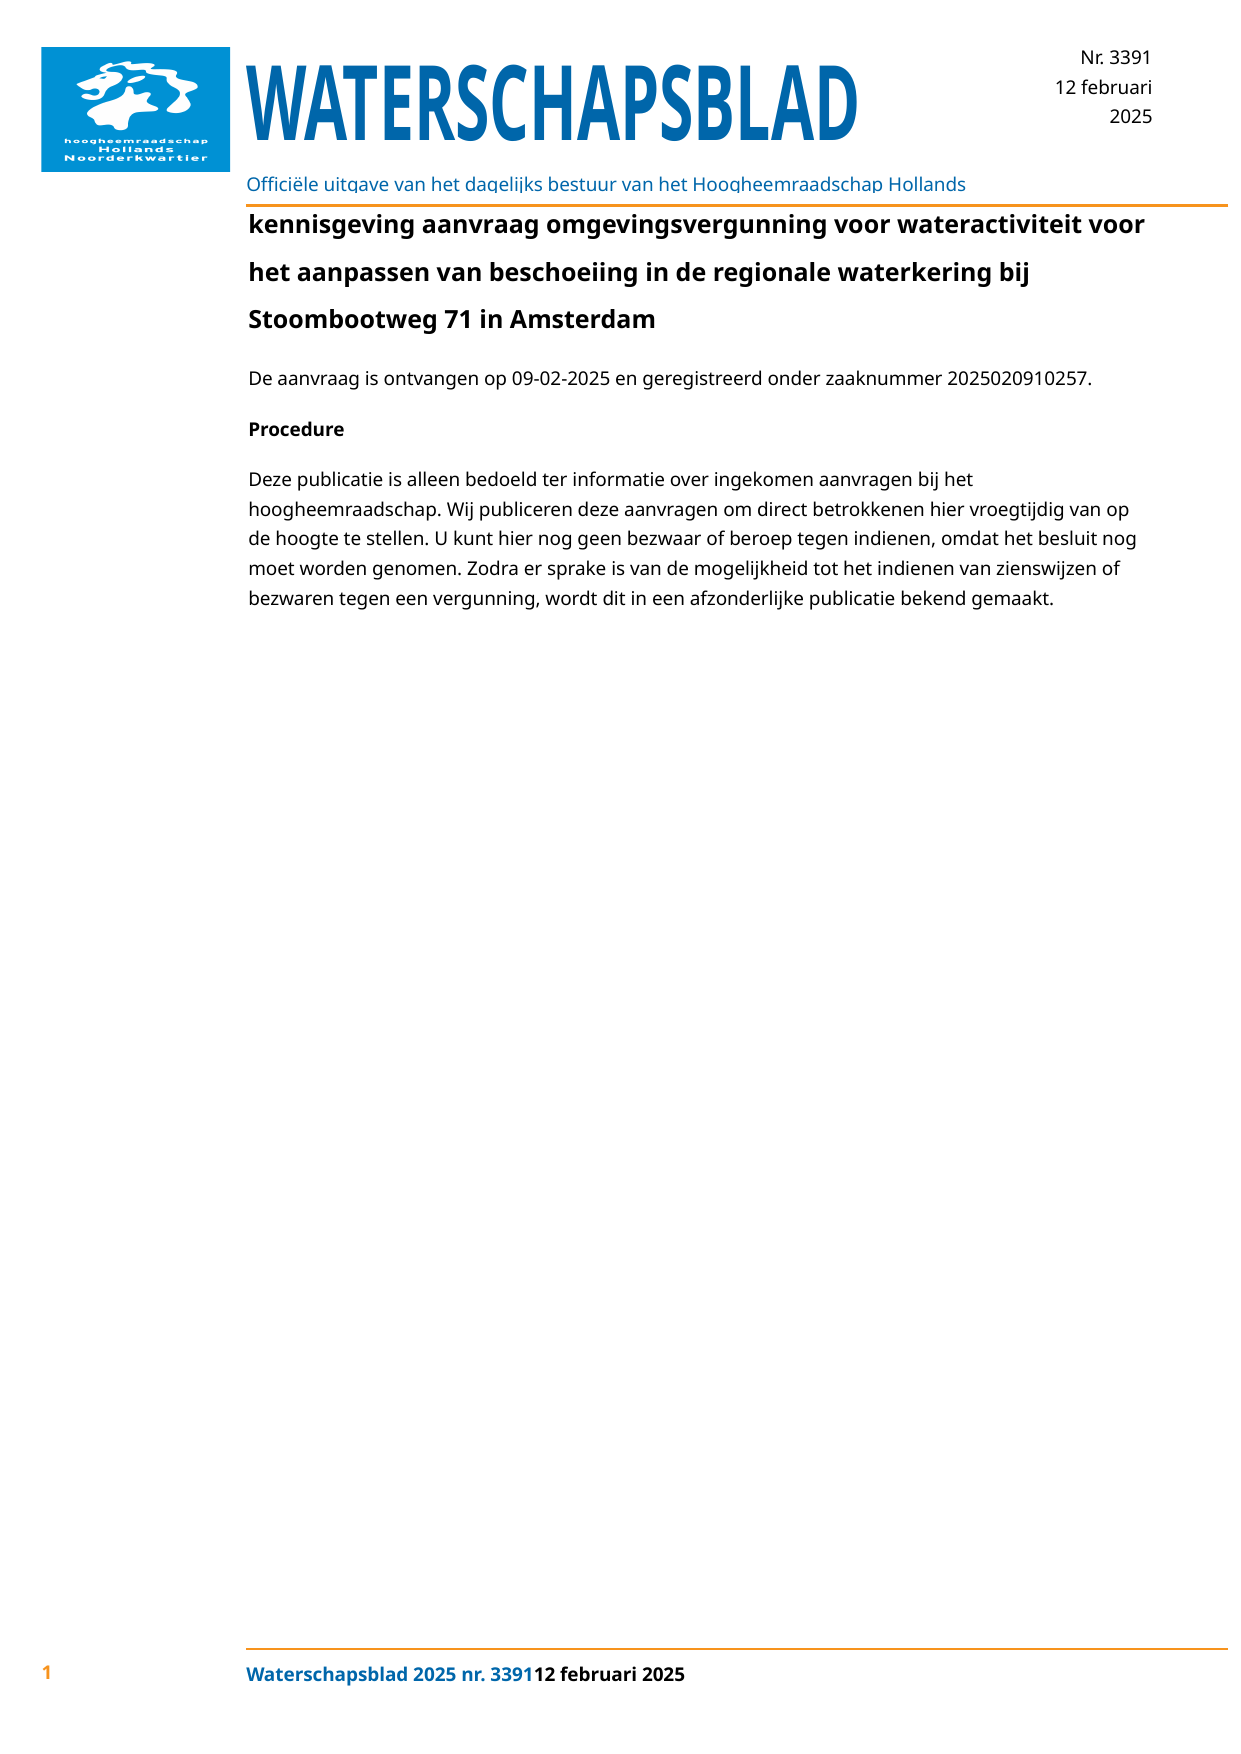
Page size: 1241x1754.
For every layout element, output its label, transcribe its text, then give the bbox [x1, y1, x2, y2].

picture [88, 87, 157, 130]
text Procedure [248, 416, 1152, 442]
picture [78, 64, 122, 99]
text kennisgeving aanvraag omgevingsvergunning voor wateractiviteit voor het aanpassen van beschoeiing in de regionale waterkering bij Stoombootweg 71 in Amsterdam [248, 207, 1152, 336]
picture [118, 62, 197, 112]
text Deze publicatie is alleen bedoeld ter informatie over ingekomen aanvragen bij het hoogheemraadschap. Wij publiceren deze aanvragen om direct betrokkenen hier vroegtijdig van op de hoogte te stellen. U kunt hier nog geen bezwaar of beroep tegen indienen, omdat het besluit nog moet worden genomen. Zodra er sprake is van de mogelijkheid tot het indienen van zienswijzen of bezwaren tegen een vergunning, wordt dit in een afzonderlijke publicatie bekend gemaakt. [248, 466, 1152, 610]
text De aanvraag is ontvangen op 09-02-2025 en geregistreerd onder zaaknummer 2025020910257. [248, 366, 1152, 391]
picture [129, 76, 144, 82]
